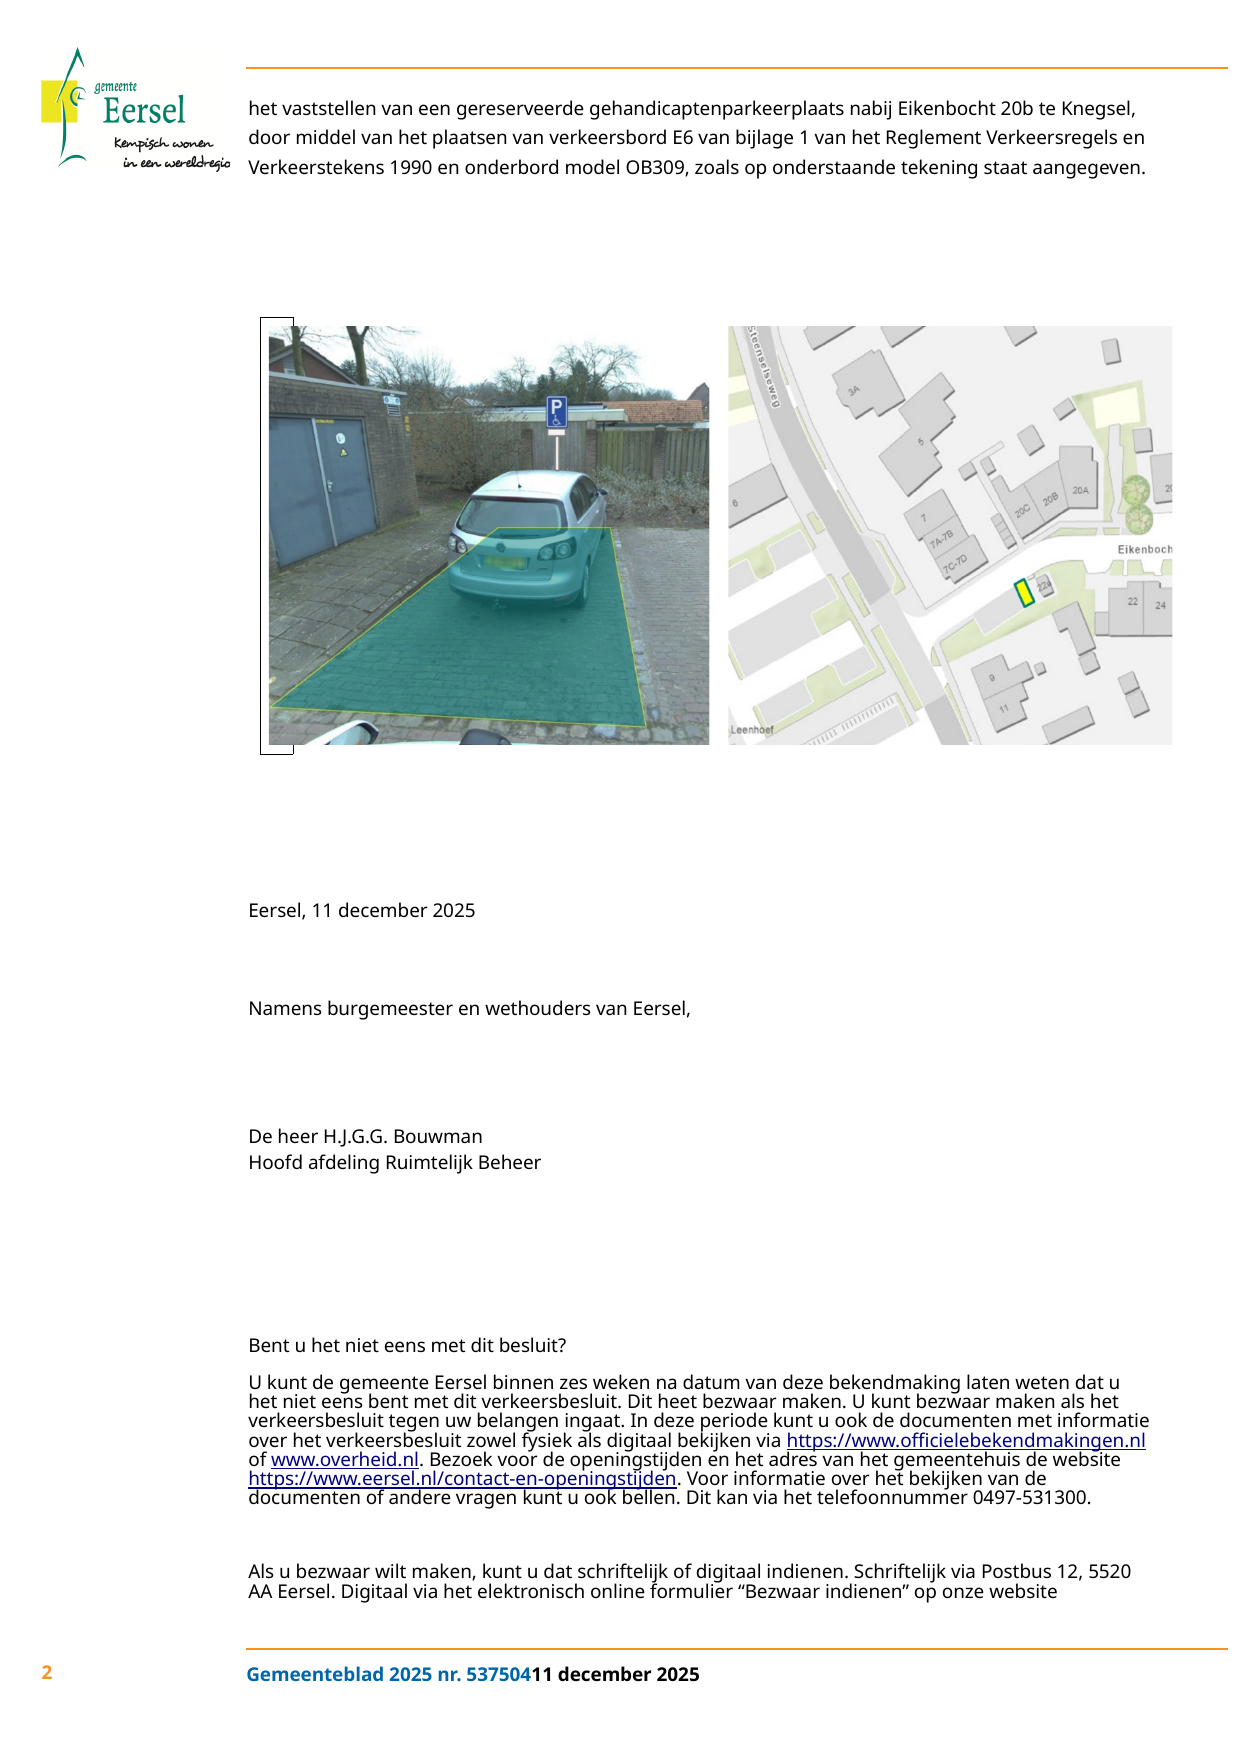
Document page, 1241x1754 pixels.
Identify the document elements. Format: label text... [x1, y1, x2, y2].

text Bent u het niet eens met dit besluit? [248, 1337, 1152, 1356]
text het vaststellen van een gereserveerde gehandicaptenparkeerplaats nabij Eikenbocht 20b te Knegsel, door middel van het plaatsen van verkeersbord E6 van bijlage 1 van het Reglement Verkeersregels en Verkeerstekens 1990 en onderbord model OB309, zoals op onderstaande tekening staat aangegeven. [248, 95, 1152, 180]
text U kunt de gemeente Eersel binnen zes weken na datum van deze bekendmaking laten weten dat u het niet eens bent met dit verkeersbesluit. Dit heet bezwaar maken. U kunt bezwaar maken als het verkeersbesluit tegen uw belangen ingaat. In deze periode kunt u ook de documenten met informatie over het verkeersbesluit zowel fysiek als digitaal bekijken via https://www.officielebekendmakingen.nl of www.overheid.nl. Bezoek voor de openingstijden en het adres van het gemeentehuis de website https://www.eersel.nl/contact-en-openingstijden. Voor informatie over het bekijken van de documenten of andere vragen kunt u ook bellen. Dit kan via het telefoonnummer 0497-531300. [248, 1374, 1152, 1509]
picture [268, 326, 1173, 745]
text Als u bezwaar wilt maken, kunt u dat schriftelijk of digitaal indienen. Schriftelijk via Postbus 12, 5520 AA Eersel. Digitaal via het elektronisch online formulier “Bezwaar indienen” op onze website [248, 1563, 1152, 1602]
text De heer H.J.G.G. Bouwman [248, 1124, 1152, 1149]
text Hoofd afdeling Ruimtelijk Beheer [248, 1149, 1152, 1175]
text Eersel, 11 december 2025 [248, 897, 1152, 923]
text Namens burgemeester en wethouders van Eersel, [248, 995, 1152, 1021]
picture [41, 47, 231, 172]
